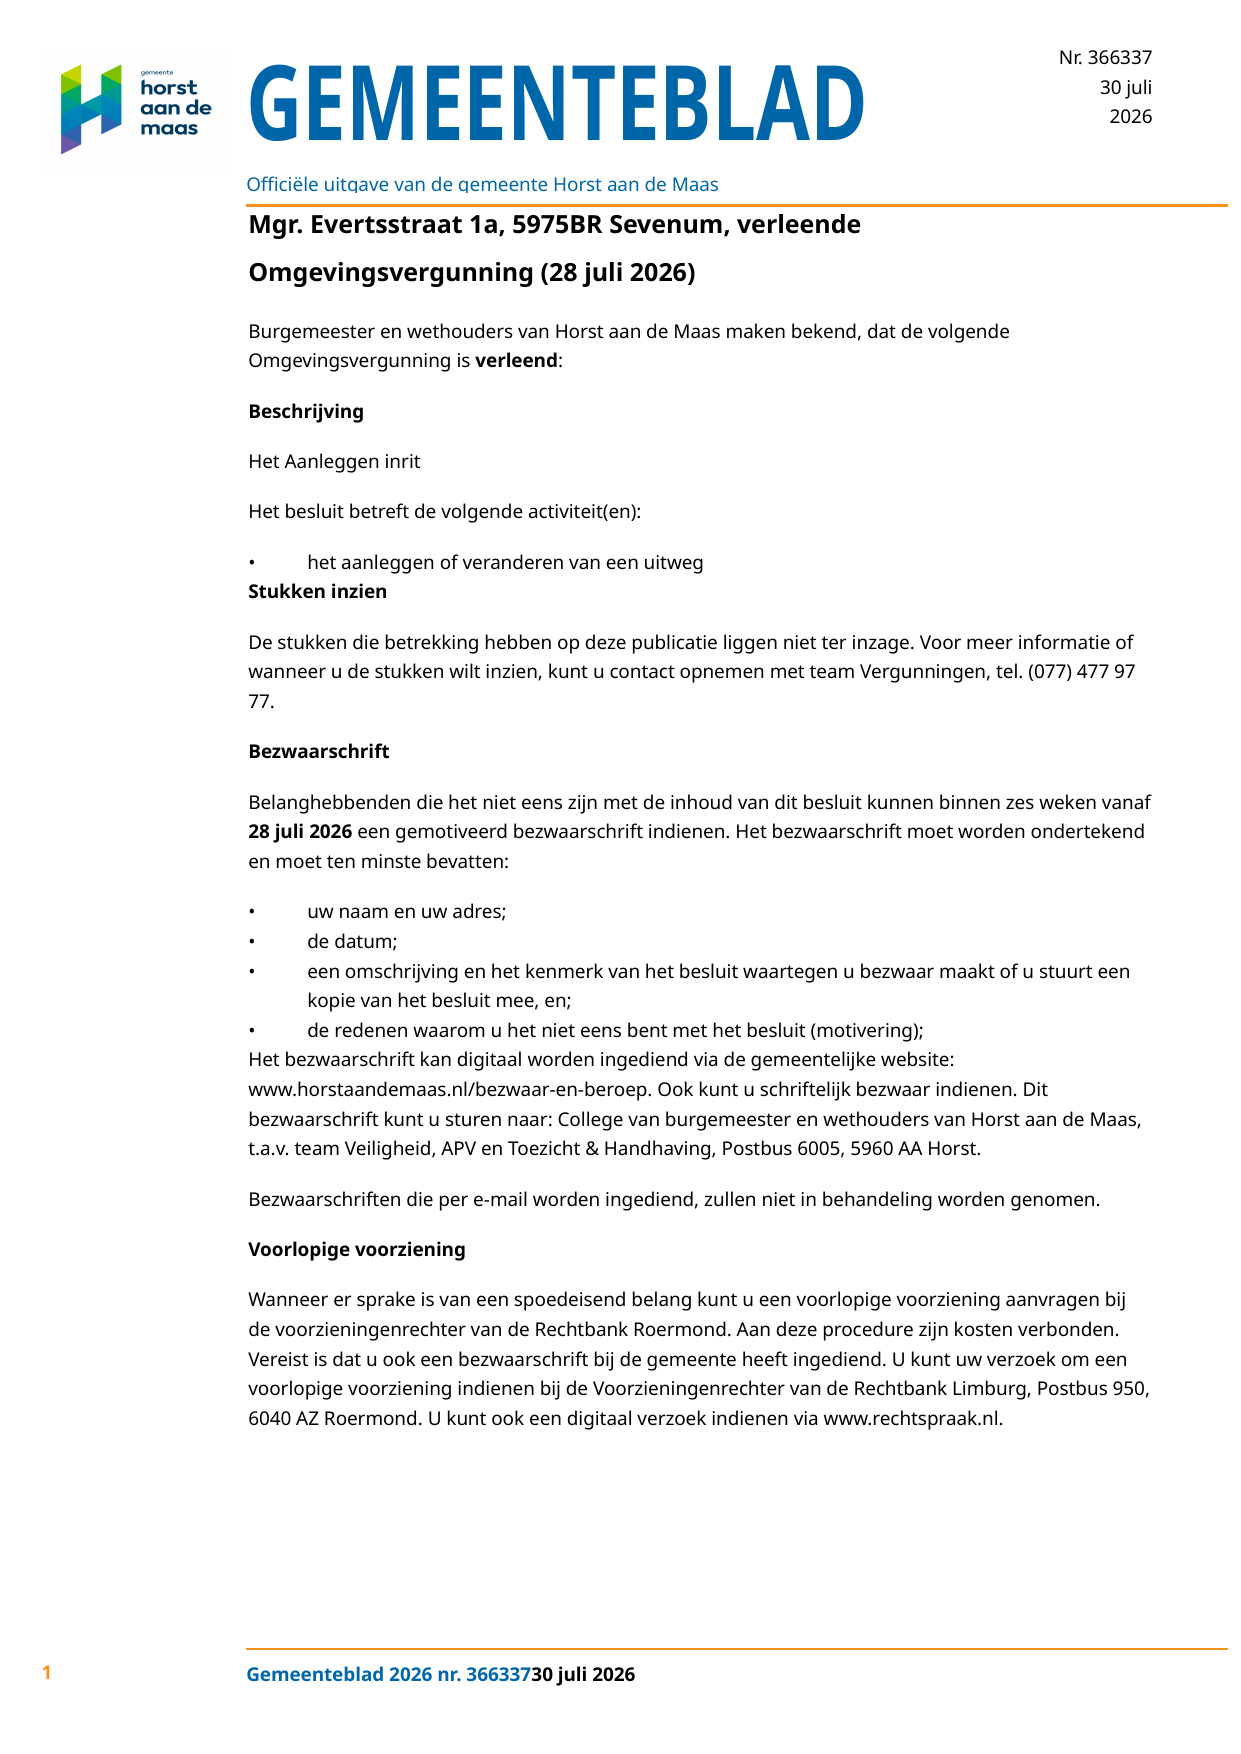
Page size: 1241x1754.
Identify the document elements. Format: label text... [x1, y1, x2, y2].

text Belanghebbenden die het niet eens zijn met de inhoud van dit besluit kunnen binnen zes weken vanaf 28 juli 2026 een gemotiveerd bezwaarschrift indienen. Het bezwaarschrift moet worden ondertekend en moet ten minste bevatten: [248, 789, 1152, 874]
text Voorlopige voorziening [248, 1236, 1152, 1262]
text Burgemeester en wethouders van Horst aan de Maas maken bekend, dat de volgende Omgevingsvergunning is verleend: [248, 318, 1152, 373]
text Mgr. Evertsstraat 1a, 5975BR Sevenum, verleende Omgevingsvergunning (28 juli 2026) [248, 207, 1152, 288]
text Wanneer er sprake is van een spoedeisend belang kunt u een voorlopige voorziening aanvragen bij de voorzieningenrechter van de Rechtbank Roermond. Aan deze procedure zijn kosten verbonden. Vereist is dat u ook een bezwaarschrift bij de gemeente heeft ingediend. U kunt uw verzoek om een voorlopige voorziening indienen bij de Voorzieningenrechter van de Rechtbank Limburg, Postbus 950, 6040 AZ Roermond. U kunt ook een digitaal verzoek indienen via www.rechtspraak.nl. [248, 1287, 1152, 1431]
list uw naam en uw adres; [248, 899, 1152, 924]
list een omschrijving en het kenmerk van het besluit waartegen u bezwaar maakt of u stuurt een kopie van het besluit mee, en; [248, 958, 1152, 1013]
text De stukken die betrekking hebben op deze publicatie liggen niet ter inzage. Voor meer informatie of wanneer u de stukken wilt inzien, kunt u contact opnemen met team Vergunningen, tel. (077) 477 97 77. [248, 629, 1152, 714]
picture [41, 47, 231, 172]
list de datum; [248, 928, 1152, 954]
text Het Aanleggen inrit [248, 448, 1152, 474]
text Het bezwaarschrift kan digitaal worden ingediend via de gemeentelijke website: www.horstaandemaas.nl/bezwaar-en-beroep. Ook kunt u schriftelijk bezwaar indienen. Dit bezwaarschrift kunt u sturen naar: College van burgemeester en wethouders van Horst aan de Maas, t.a.v. team Veiligheid, APV en Toezicht & Handhaving, Postbus 6005, 5960 AA Horst. [248, 1047, 1152, 1161]
text Stukken inzien [248, 579, 1152, 604]
text Beschrijving [248, 398, 1152, 424]
text Het besluit betreft de volgende activiteit(en): [248, 499, 1152, 524]
list de redenen waarom u het niet eens bent met het besluit (motivering); [248, 1017, 1152, 1043]
text Bezwaarschrift [248, 739, 1152, 764]
text Bezwaarschriften die per e-mail worden ingediend, zullen niet in behandeling worden genomen. [248, 1186, 1152, 1212]
list het aanleggen of veranderen van een uitweg [248, 549, 1152, 575]
